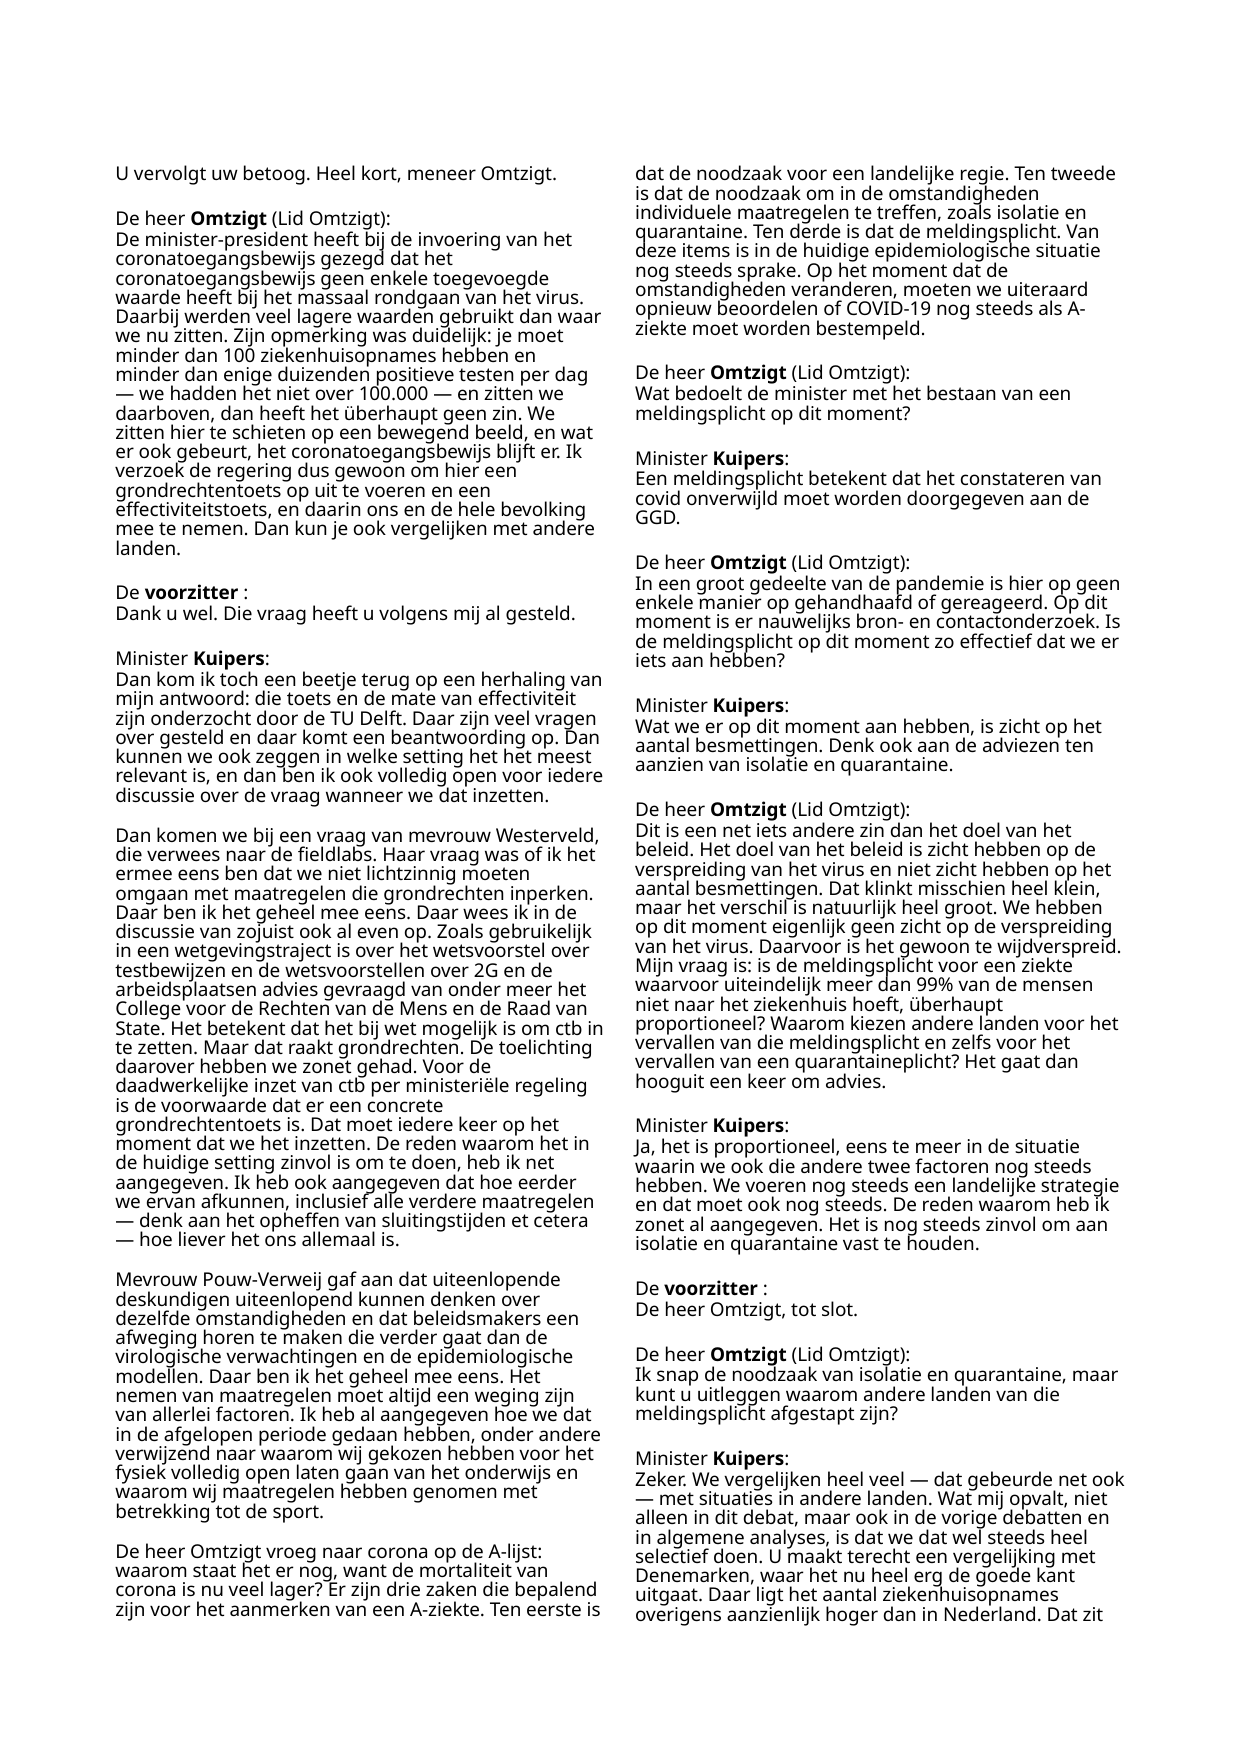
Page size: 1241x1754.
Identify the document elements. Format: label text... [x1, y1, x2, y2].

text De heer Omtzigt (Lid Omtzigt): [115, 205, 605, 231]
text Minister Kuipers: [635, 692, 1125, 718]
text Dan komen we bij een vraag van mevrouw Westerveld, die verwees naar de fieldlabs. Haar vraag was of ik het ermee eens ben dat we niet lichtzinnig moeten omgaan met maatregelen die grondrechten inperken. Daar ben ik het geheel mee eens. Daar wees ik in de discussie van zojuist ook al even op. Zoals gebruikelijk in een wetgevingstraject is over het wetsvoorstel over testbewijzen en de wetsvoorstellen over 2G en de arbeidsplaatsen advies gevraagd van onder meer het College voor de Rechten van de Mens en de Raad van State. Het betekent dat het bij wet mogelijk is om ctb in te zetten. Maar dat raakt grondrechten. De toelichting daarover hebben we zonet gehad. Voor de daadwerkelijke inzet van ctb per ministeriële regeling is de voorwaarde dat er een concrete grondrechtentoets is. Dat moet iedere keer op het moment dat we het inzetten. De reden waarom het in de huidige setting zinvol is om te doen, heb ik net aangegeven. Ik heb ook aangegeven dat hoe eerder we ervan afkunnen, inclusief alle verdere maatregelen — denk aan het opheffen van sluitingstijden et cetera — hoe liever het ons allemaal is. [115, 827, 605, 1251]
text Ik snap de noodzaak van isolatie en quarantaine, maar kunt u uitleggen waarom andere landen van die meldingsplicht afgestapt zijn? [635, 1366, 1125, 1424]
text Dan kom ik toch een beetje terug op een herhaling van mijn antwoord: die toets en de mate van effectiviteit zijn onderzocht door de TU Delft. Daar zijn veel vragen over gesteld en daar komt een beantwoording op. Dan kunnen we ook zeggen in welke setting het het meest relevant is, en dan ben ik ook volledig open voor iedere discussie over de vraag wanneer we dat inzetten. [115, 671, 605, 806]
text In een groot gedeelte van de pandemie is hier op geen enkele manier op gehandhaafd of gereageerd. Op dit moment is er nauwelijks bron- en contactonderzoek. Is de meldingsplicht op dit moment zo effectief dat we er iets aan hebben? [635, 575, 1125, 671]
text De heer Omtzigt (Lid Omtzigt): [635, 1341, 1125, 1366]
text De heer Omtzigt (Lid Omtzigt): [635, 549, 1125, 575]
text dat de noodzaak voor een landelijke regie. Ten tweede is dat de noodzaak om in de omstandigheden individuele maatregelen te treffen, zoals isolatie en quarantaine. Ten derde is dat de meldingsplicht. Van deze items is in de huidige epidemiologische situatie nog steeds sprake. Op het moment dat de omstandigheden veranderen, moeten we uiteraard opnieuw beoordelen of COVID-19 nog steeds als A-ziekte moet worden bestempeld. [635, 165, 1125, 339]
text De heer Omtzigt (Lid Omtzigt): [635, 796, 1125, 822]
text Wat we er op dit moment aan hebben, is zicht op het aantal besmettingen. Denk ook aan de adviezen ten aanzien van isolatie en quarantaine. [635, 718, 1125, 776]
text Zeker. We vergelijken heel veel — dat gebeurde net ook — met situaties in andere landen. Wat mij opvalt, niet alleen in dit debat, maar ook in de vorige debatten en in algemene analyses, is dat we dat wel steeds heel selectief doen. U maakt terecht een vergelijking met Denemarken, waar het nu heel erg de goede kant uitgaat. Daar ligt het aantal ziekenhuisopnames overigens aanzienlijk hoger dan in Nederland. Dat zit [635, 1471, 1125, 1625]
text De heer Omtzigt vroeg naar corona op de A-lijst: waarom staat het er nog, want de mortaliteit van corona is nu veel lager? Er zijn drie zaken die bepalend zijn voor het aanmerken van een A-ziekte. Ten eerste is [115, 1543, 605, 1620]
text Ja, het is proportioneel, eens te meer in de situatie waarin we ook die andere twee factoren nog steeds hebben. We voeren nog steeds een landelijke strategie en dat moet ook nog steeds. De reden waarom heb ik zonet al aangegeven. Het is nog steeds zinvol om aan isolatie en quarantaine vast te houden. [635, 1138, 1125, 1254]
text Dank u wel. Die vraag heeft u volgens mij al gesteld. [115, 605, 605, 624]
text De heer Omtzigt (Lid Omtzigt): [635, 359, 1125, 385]
text Een meldingsplicht betekent dat het constateren van covid onverwijld moet worden doorgegeven aan de GGD. [635, 470, 1125, 528]
text Wat bedoelt de minister met het bestaan van een meldingsplicht op dit moment? [635, 385, 1125, 424]
text Minister Kuipers: [635, 1113, 1125, 1138]
text Minister Kuipers: [115, 645, 605, 671]
text Dit is een net iets andere zin dan het doel van het beleid. Het doel van het beleid is zicht hebben op de verspreiding van het virus en niet zicht hebben op het aantal besmettingen. Dat klinkt misschien heel klein, maar het verschil is natuurlijk heel groot. We hebben op dit moment eigenlijk geen zicht op de verspreiding van het virus. Daarvoor is het gewoon te wijdverspreid. Mijn vraag is: is de meldingsplicht voor een ziekte waarvoor uiteindelijk meer dan 99% van de mensen niet naar het ziekenhuis hoeft, überhaupt proportioneel? Waarom kiezen andere landen voor het vervallen van die meldingsplicht en zelfs voor het vervallen van een quarantaineplicht? Het gaat dan hooguit een keer om advies. [635, 822, 1125, 1092]
text De voorzitter : [115, 579, 605, 605]
text De heer Omtzigt, tot slot. [635, 1301, 1125, 1320]
text U vervolgt uw betoog. Heel kort, meneer Omtzigt. [115, 165, 605, 184]
text Mevrouw Pouw-Verweij gaf aan dat uiteenlopende deskundigen uiteenlopend kunnen denken over dezelfde omstandigheden en dat beleidsmakers een afweging horen te maken die verder gaat dan de virologische verwachtingen en de epidemiologische modellen. Daar ben ik het geheel mee eens. Het nemen van maatregelen moet altijd een weging zijn van allerlei factoren. Ik heb al aangegeven hoe we dat in de afgelopen periode gedaan hebben, onder andere verwijzend naar waarom wij gekozen hebben voor het fysiek volledig open laten gaan van het onderwijs en waarom wij maatregelen hebben genomen met betrekking tot de sport. [115, 1271, 605, 1522]
text Minister Kuipers: [635, 1445, 1125, 1471]
text De minister-president heeft bij de invoering van het coronatoegangsbewijs gezegd dat het coronatoegangsbewijs geen enkele toegevoegde waarde heeft bij het massaal rondgaan van het virus. Daarbij werden veel lagere waarden gebruikt dan waar we nu zitten. Zijn opmerking was duidelijk: je moet minder dan 100 ziekenhuisopnames hebben en minder dan enige duizenden positieve testen per dag — we hadden het niet over 100.000 — en zitten we daarboven, dan heeft het überhaupt geen zin. We zitten hier te schieten op een bewegend beeld, en wat er ook gebeurt, het coronatoegangsbewijs blijft er. Ik verzoek de regering dus gewoon om hier een grondrechtentoets op uit te voeren en een effectiviteitstoets, en daarin ons en de hele bevolking mee te nemen. Dan kun je ook vergelijken met andere landen. [115, 231, 605, 559]
text De voorzitter : [635, 1275, 1125, 1301]
text Minister Kuipers: [635, 445, 1125, 470]
